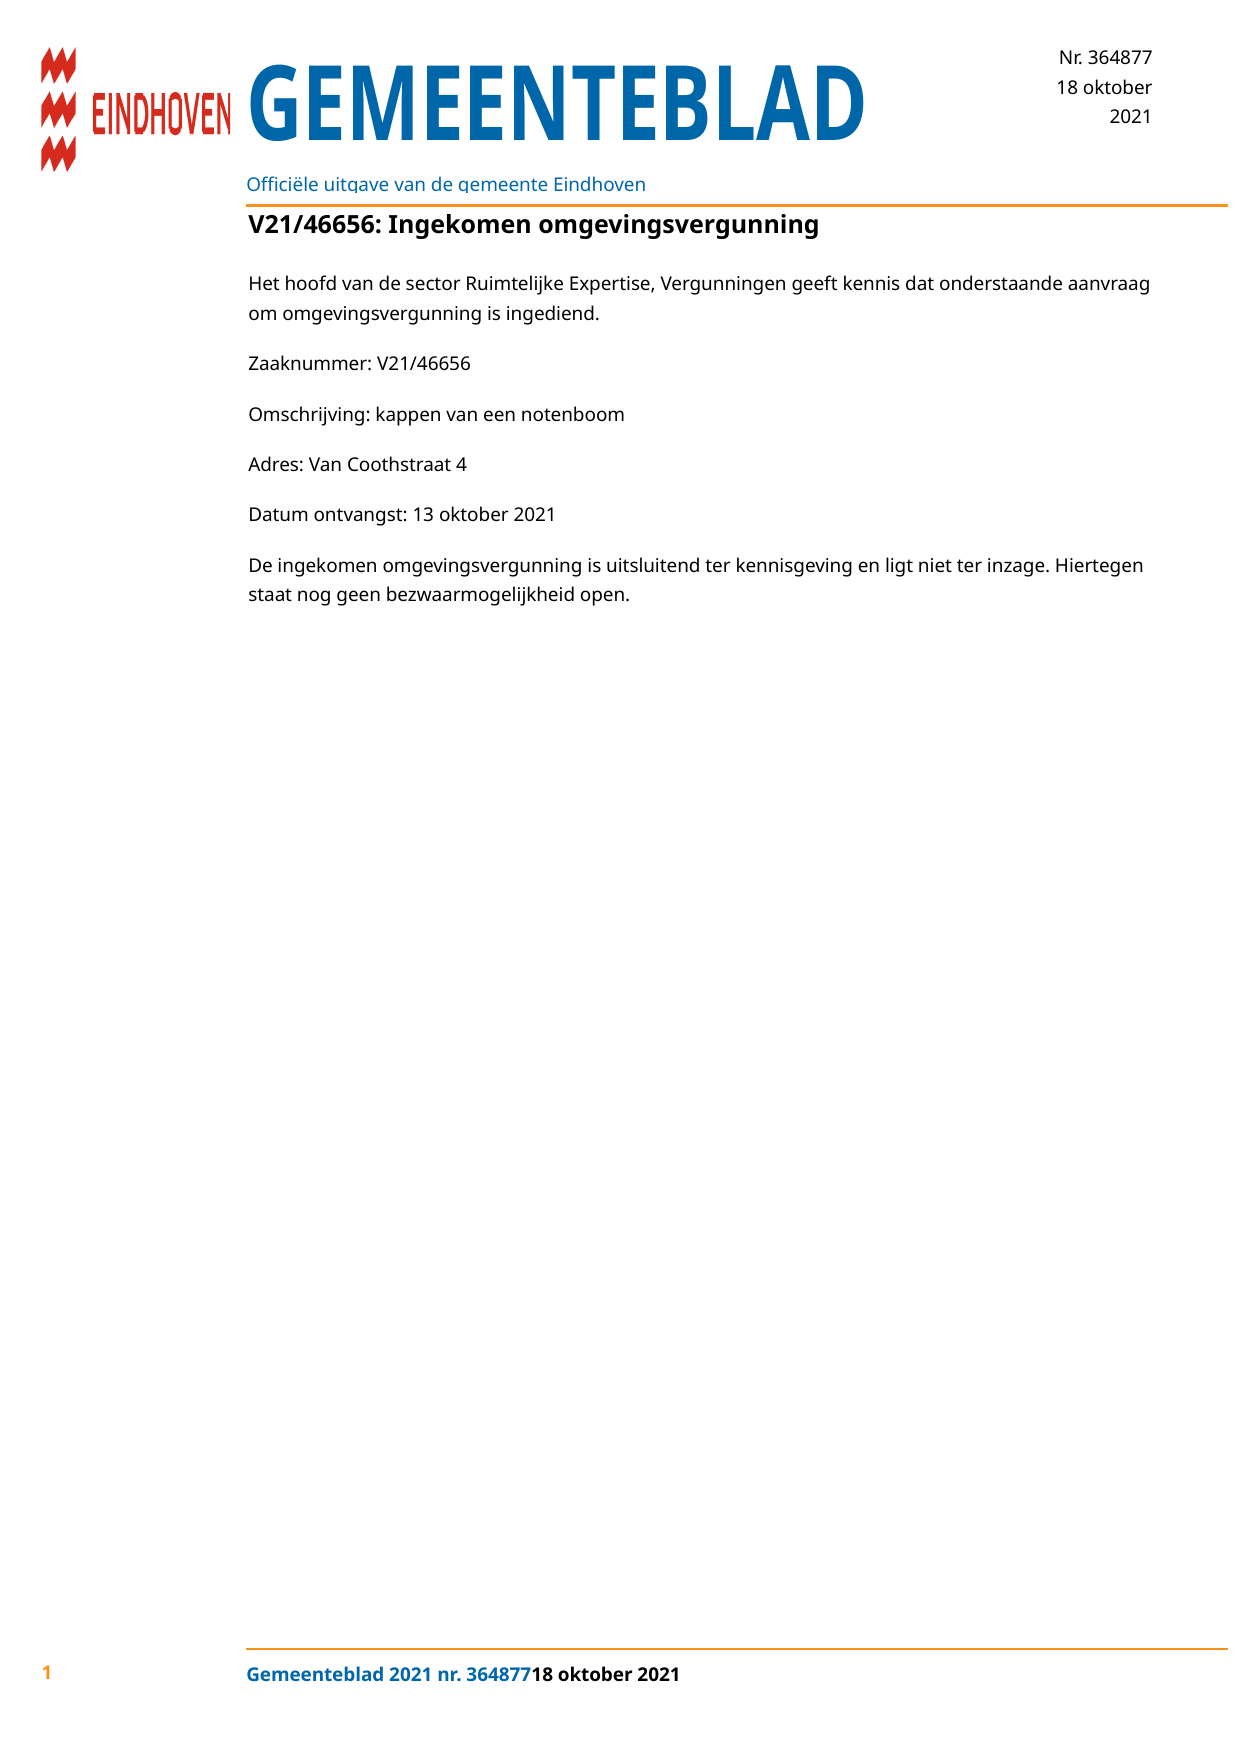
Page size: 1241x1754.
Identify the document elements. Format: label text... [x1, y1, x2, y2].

text De ingekomen omgevingsvergunning is uitsluitend ter kennisgeving en ligt niet ter inzage. Hiertegen staat nog geen bezwaarmogelijkheid open. [248, 552, 1152, 607]
text Adres: Van Coothstraat 4 [248, 451, 1152, 477]
picture [41, 47, 231, 172]
text Datum ontvangst: 13 oktober 2021 [248, 502, 1152, 527]
text V21/46656: Ingekomen omgevingsvergunning [248, 207, 1152, 241]
text Omschrijving: kappen van een notenboom [248, 401, 1152, 426]
text Het hoofd van de sector Ruimtelijke Expertise, Vergunningen geeft kennis dat onderstaande aanvraag om omgevingsvergunning is ingediend. [248, 270, 1152, 326]
text Zaaknummer: V21/46656 [248, 350, 1152, 376]
